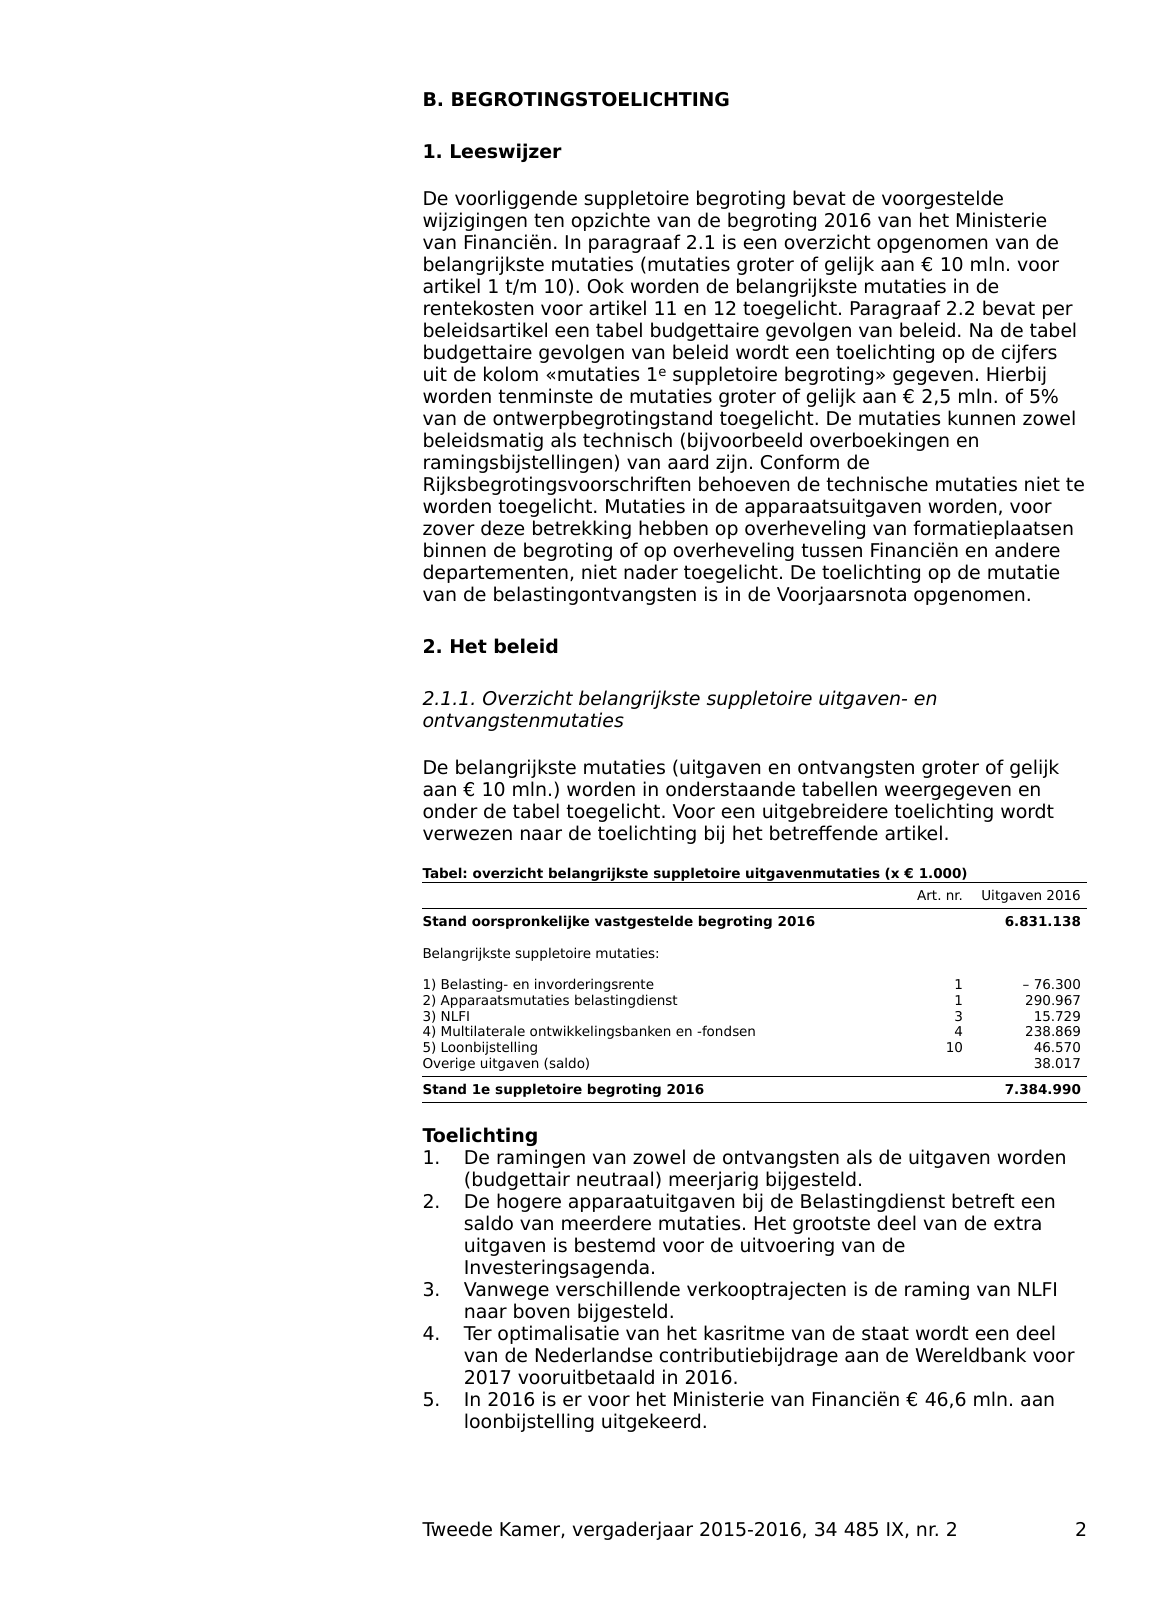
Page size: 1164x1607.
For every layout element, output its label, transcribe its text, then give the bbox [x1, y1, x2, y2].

table_cell Uitgaven 2016 [969, 883, 1087, 908]
subtitle 1. Leeswijzer [422, 141, 1087, 163]
subtitle B. BEGROTINGSTOELICHTING [422, 89, 1087, 111]
table_cell 1) Belasting- en invorderingsrente [422, 977, 850, 993]
table_cell 1 [850, 993, 968, 1008]
table_cell 4 [850, 1024, 968, 1040]
subtitle Toelichting [422, 1125, 1087, 1147]
text De voorliggende suppletoire begroting bevat de voorgestelde wijzigingen ten opzichte van de begroting 2016 van het Ministerie van Financiën. In paragraaf 2.1 is een overzicht opgenomen van de belangrijkste mutaties (mutaties groter of gelijk aan € 10 mln. voor artikel 1 t/m 10). Ook worden de belangrijkste mutaties in de rentekosten voor artikel 11 en 12 toegelicht. Paragraaf 2.2 bevat per beleidsartikel een tabel budgettaire gevolgen van beleid. Na de tabel budgettaire gevolgen van beleid wordt een toelichting op de cijfers uit de kolom «mutaties 1e suppletoire begroting» gegeven. Hierbij worden tenminste de mutaties groter of gelijk aan € 2,5 mln. of 5% van de ontwerpbegrotingstand toegelicht. De mutaties kunnen zowel beleidsmatig als technisch (bijvoorbeeld overboekingen en ramingsbijstellingen) van aard zijn. Conform de Rijksbegrotingsvoorschriften behoeven de technische mutaties niet te worden toegelicht. Mutaties in de apparaatsuitgaven worden, voor zover deze betrekking hebben op overheveling van formatieplaatsen binnen de begroting of op overheveling tussen Financiën en andere departementen, niet nader toegelicht. De toelichting op de mutatie van de belastingontvangsten is in de Voorjaarsnota opgenomen. [422, 188, 1087, 606]
table_cell 290.967 [969, 993, 1087, 1008]
table_cell 38.017 [969, 1056, 1087, 1076]
table_cell [969, 961, 1087, 977]
table_header Tabel: overzicht belangrijkste suppletoire uitgavenmutaties (x € 1.000) [422, 866, 1087, 882]
subtitle 2.1.1. Overzicht belangrijkste suppletoire uitgaven- en ontvangstenmutaties [422, 688, 1087, 732]
table_cell 7.384.990 [969, 1077, 1087, 1102]
text 1. De ramingen van zowel de ontvangsten als de uitgaven worden (budgettair neutraal) meerjarig bijgesteld. [422, 1147, 1087, 1191]
table_cell [969, 945, 1087, 961]
table_cell [969, 930, 1087, 945]
subtitle 2. Het beleid [422, 636, 1087, 658]
table_cell [850, 961, 968, 977]
text 2. De hogere apparaatuitgaven bij de Belastingdienst betreft een saldo van meerdere mutaties. Het grootste deel van de extra uitgaven is bestemd voor de uitvoering van de Investeringsagenda. [422, 1191, 1087, 1279]
table_cell 6.831.138 [969, 909, 1087, 930]
table_cell [850, 1056, 968, 1076]
table_cell 3) NLFI [422, 1008, 850, 1024]
table_cell [422, 930, 850, 945]
table_cell [850, 909, 968, 930]
table_cell [422, 961, 850, 977]
table_cell Stand oorspronkelijke vastgestelde begroting 2016 [422, 909, 850, 930]
text De belangrijkste mutaties (uitgaven en ontvangsten groter of gelijk aan € 10 mln.) worden in onderstaande tabellen weergegeven en onder de tabel toegelicht. Voor een uitgebreidere toelichting wordt verwezen naar de toelichting bij het betreffende artikel. [422, 757, 1087, 844]
table_cell [422, 883, 850, 908]
table_cell 10 [850, 1040, 968, 1056]
table_cell Overige uitgaven (saldo) [422, 1056, 850, 1076]
table_cell [850, 945, 968, 961]
table_cell 2) Apparaatsmutaties belastingdienst [422, 993, 850, 1008]
text 5. In 2016 is er voor het Ministerie van Financiën € 46,6 mln. aan loonbijstelling uitgekeerd. [422, 1389, 1087, 1433]
table_cell 15.729 [969, 1008, 1087, 1024]
table_cell [850, 1077, 968, 1102]
text 3. Vanwege verschillende verkooptrajecten is de raming van NLFI naar boven bijgesteld. [422, 1279, 1087, 1323]
table_cell [850, 930, 968, 945]
table_cell 46.570 [969, 1040, 1087, 1056]
table_cell 1 [850, 977, 968, 993]
table_cell – 76.300 [969, 977, 1087, 993]
table_cell Art. nr. [850, 883, 968, 908]
table_cell Belangrijkste suppletoire mutaties: [422, 945, 850, 961]
table_cell Stand 1e suppletoire begroting 2016 [422, 1077, 850, 1102]
table_cell 4) Multilaterale ontwikkelingsbanken en -fondsen [422, 1024, 850, 1040]
text 4. Ter optimalisatie van het kasritme van de staat wordt een deel van de Nederlandse contributiebijdrage aan de Wereldbank voor 2017 vooruitbetaald in 2016. [422, 1323, 1087, 1389]
table_cell 5) Loonbijstelling [422, 1040, 850, 1056]
table_cell 238.869 [969, 1024, 1087, 1040]
table_cell 3 [850, 1008, 968, 1024]
